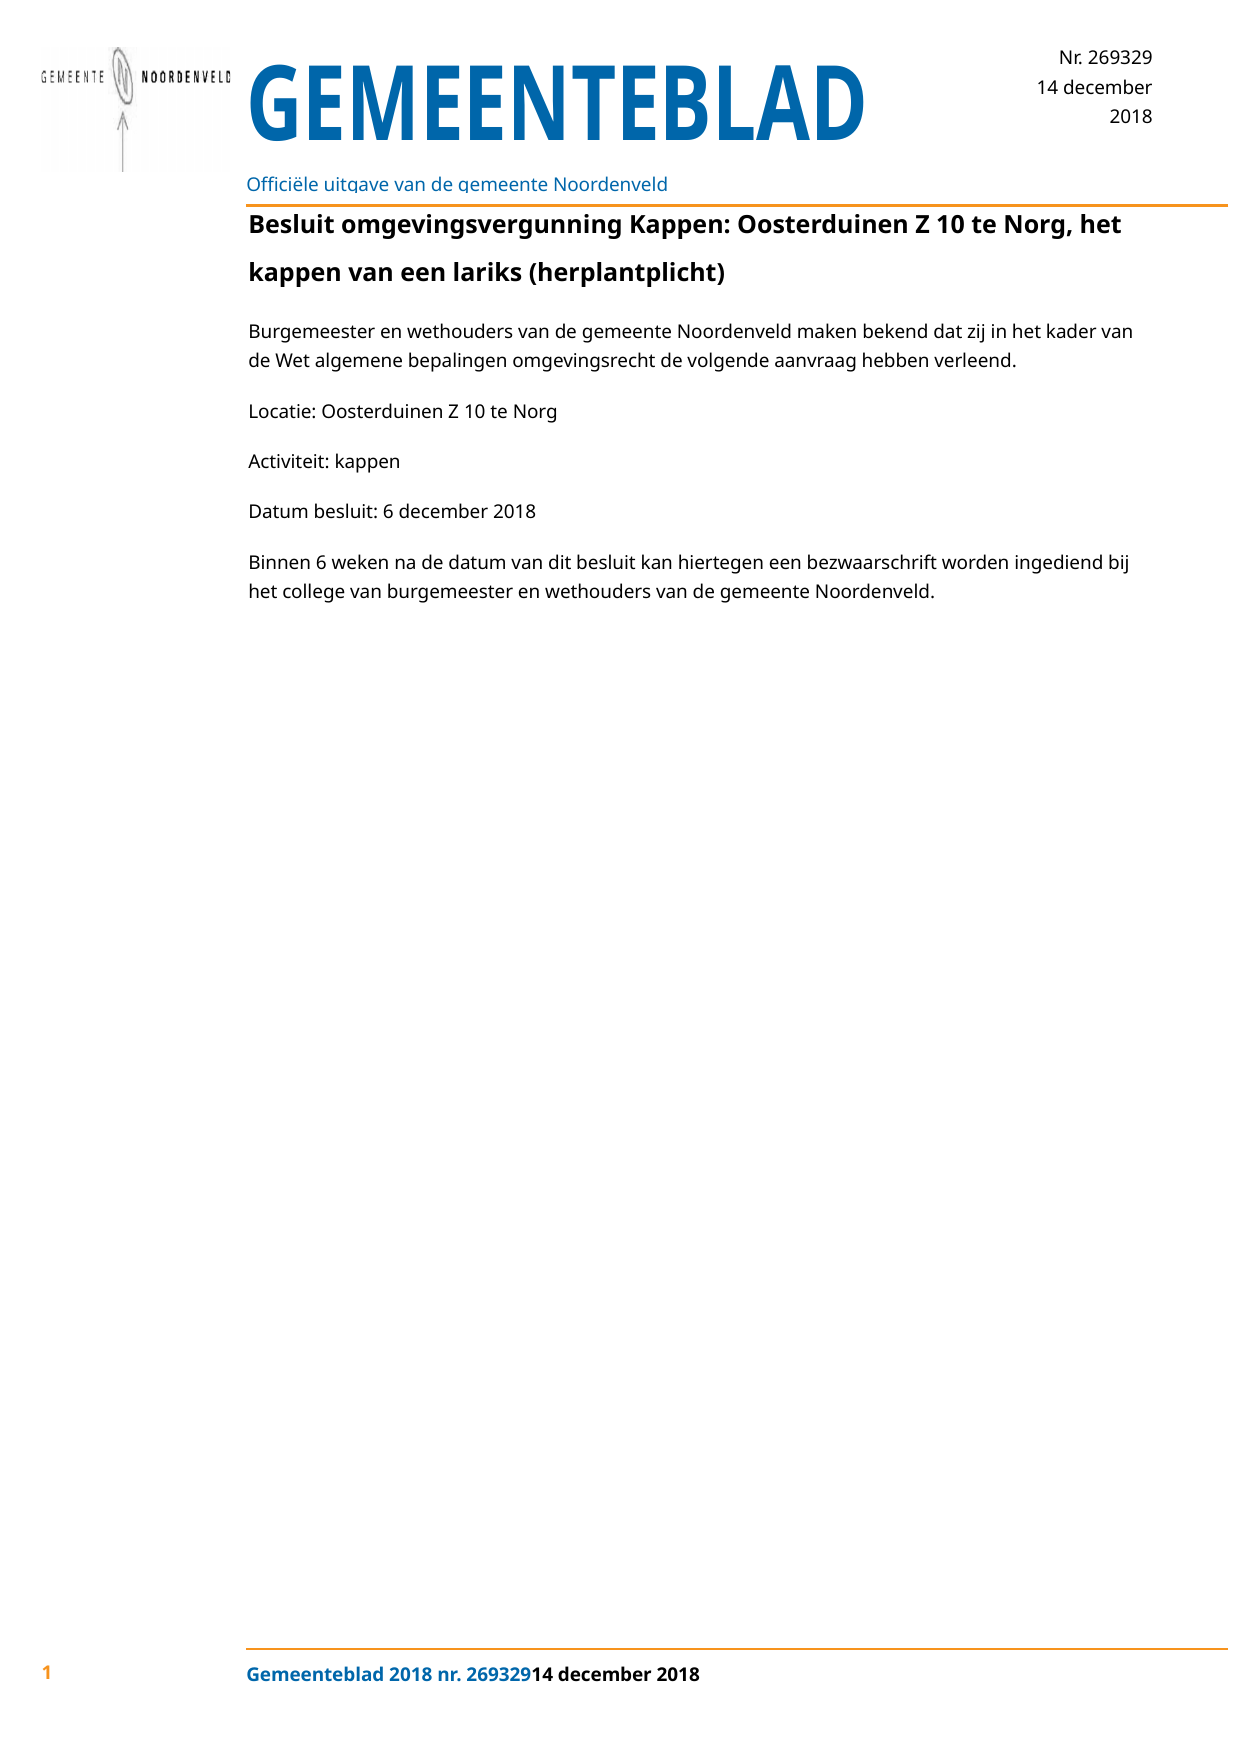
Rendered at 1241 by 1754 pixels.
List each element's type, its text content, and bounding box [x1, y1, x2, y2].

text Besluit omgevingsvergunning Kappen: Oosterduinen Z 10 te Norg, het kappen van een lariks (herplantplicht) [248, 207, 1152, 288]
text Activiteit: kappen [248, 448, 1152, 474]
text Locatie: Oosterduinen Z 10 te Norg [248, 398, 1152, 424]
picture [41, 47, 231, 172]
text Binnen 6 weken na de datum van dit besluit kan hiertegen een bezwaarschrift worden ingediend bij het college van burgemeester en wethouders van de gemeente Noordenveld. [248, 549, 1152, 604]
text Datum besluit: 6 december 2018 [248, 499, 1152, 524]
text Burgemeester en wethouders van de gemeente Noordenveld maken bekend dat zij in het kader van de Wet algemene bepalingen omgevingsrecht de volgende aanvraag hebben verleend. [248, 318, 1152, 373]
